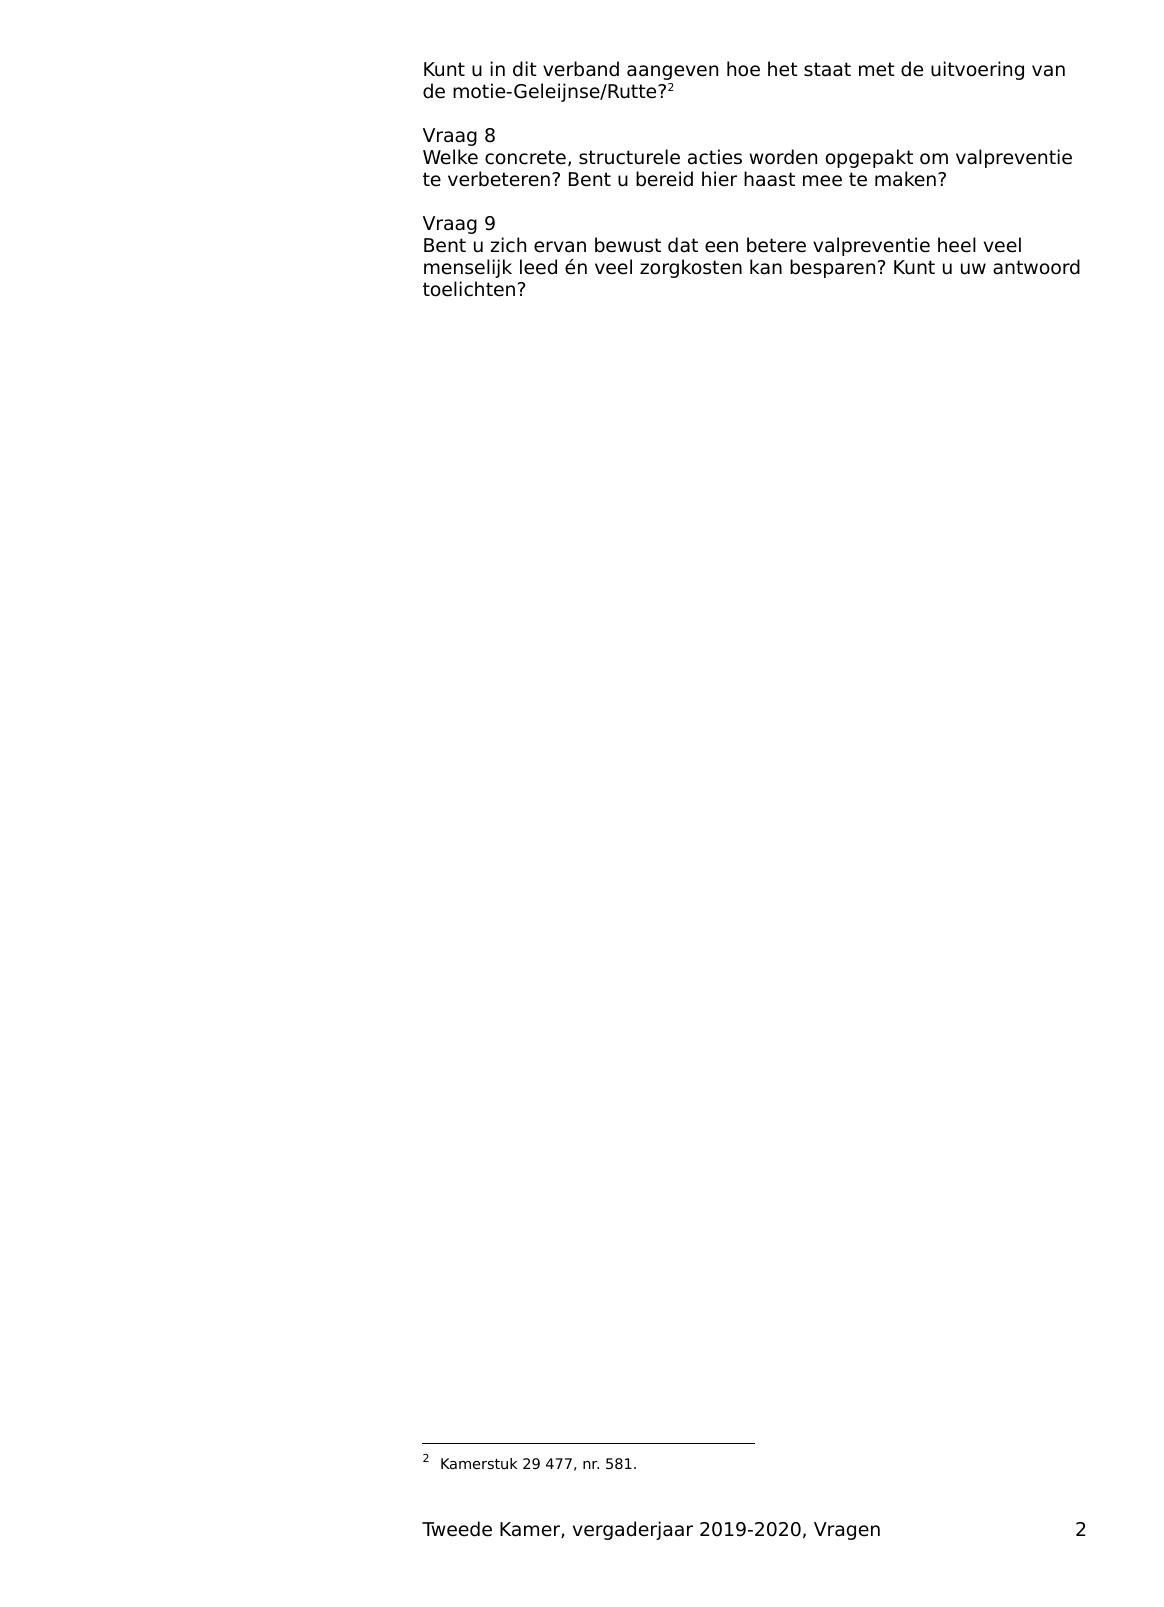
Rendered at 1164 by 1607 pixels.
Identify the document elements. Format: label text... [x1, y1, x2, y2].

text Welke concrete, structurele acties worden opgepakt om valpreventie te verbeteren? Bent u bereid hier haast mee te maken? [422, 147, 1087, 191]
text Kunt u in dit verband aangeven hoe het staat met de uitvoering van de motie-Geleijnse/Rutte? [422, 59, 1087, 103]
text Vraag 8 [422, 125, 1087, 147]
text Vraag 9 [422, 213, 1087, 235]
text Bent u zich ervan bewust dat een betere valpreventie heel veel menselijk leed én veel zorgkosten kan besparen? Kunt u uw antwoord toelichten? [422, 235, 1087, 301]
text Kamerstuk 29 477, nr. 581. [422, 1452, 1087, 1474]
